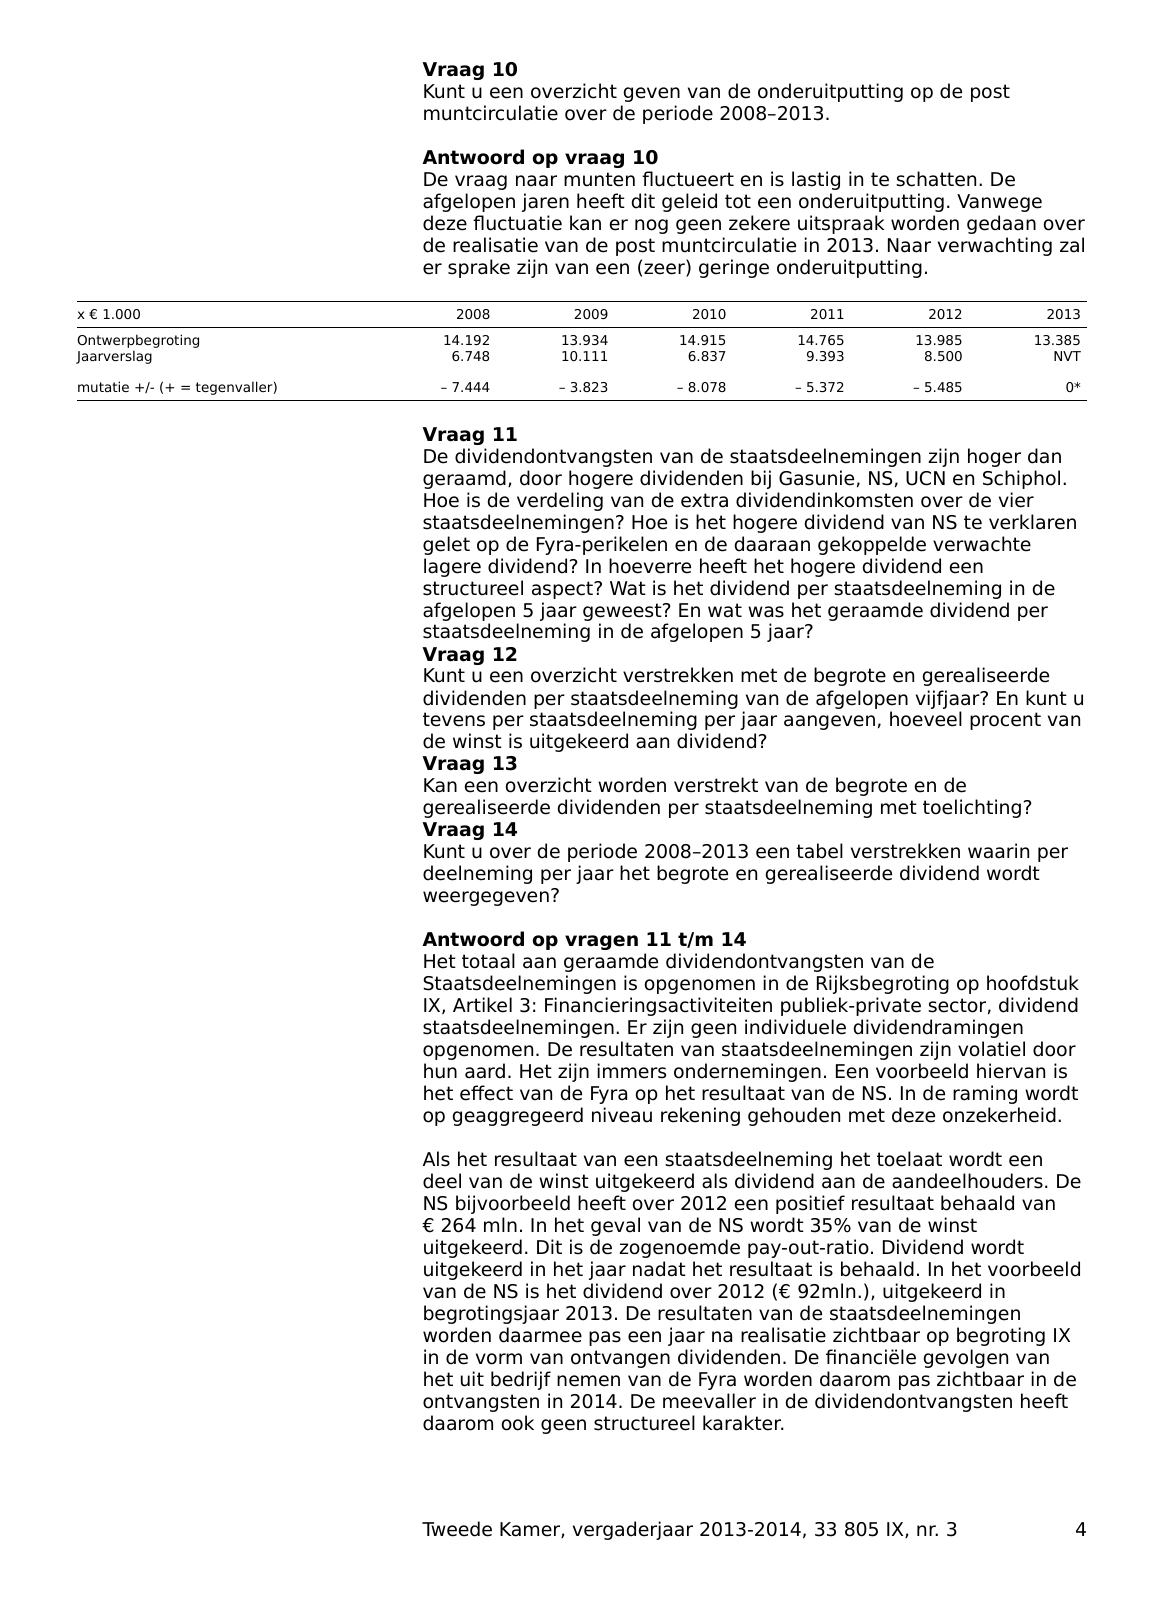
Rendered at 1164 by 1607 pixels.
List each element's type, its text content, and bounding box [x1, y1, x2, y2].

table_cell [496, 364, 614, 380]
table_cell 0* [969, 380, 1087, 400]
table_cell 14.765 [732, 328, 850, 348]
table_cell – 7.444 [378, 380, 496, 400]
table_header 2009 [496, 302, 614, 327]
text Antwoord op vraag 10 [422, 147, 1087, 169]
table_cell [969, 364, 1087, 380]
text Kunt u een overzicht verstrekken met de begrote en gerealiseerde dividenden per staatsdeelneming van de afgelopen vijfjaar? En kunt u tevens per staatsdeelneming per jaar aangeven, hoeveel procent van de winst is uitgekeerd aan dividend? [422, 665, 1087, 753]
text Als het resultaat van een staatsdeelneming het toelaat wordt een deel van de winst uitgekeerd als dividend aan de aandeelhouders. De NS bijvoorbeeld heeft over 2012 een positief resultaat behaald van € 264 mln. In het geval van de NS wordt 35% van de winst uitgekeerd. Dit is de zogenoemde pay-out-ratio. Dividend wordt uitgekeerd in het jaar nadat het resultaat is behaald. In het voorbeeld van de NS is het dividend over 2012 (€ 92mln.), uitgekeerd in begrotingsjaar 2013. De resultaten van de staatsdeelnemingen worden daarmee pas een jaar na realisatie zichtbaar op begroting IX in de vorm van ontvangen dividenden. De financiële gevolgen van het uit bedrijf nemen van de Fyra worden daarom pas zichtbaar in de ontvangsten in 2014. De meevaller in de dividendontvangsten heeft daarom ook geen structureel karakter. [422, 1149, 1087, 1435]
table_cell [732, 364, 850, 380]
text Vraag 10 [422, 59, 1087, 81]
table_header 2010 [614, 302, 732, 327]
table_cell Jaarverslag [77, 349, 378, 364]
table_cell [614, 364, 732, 380]
table_cell – 5.372 [732, 380, 850, 400]
table_header 2012 [850, 302, 968, 327]
table_cell mutatie +/- (+ = tegenvaller) [77, 380, 378, 400]
table_cell [850, 364, 968, 380]
table_cell 8.500 [850, 349, 968, 364]
text De dividendontvangsten van de staatsdeelnemingen zijn hoger dan geraamd, door hogere dividenden bij Gasunie, NS, UCN en Schiphol. Hoe is de verdeling van de extra dividendinkomsten over de vier staatsdeelnemingen? Hoe is het hogere dividend van NS te verklaren gelet op de Fyra-perikelen en de daaraan gekoppelde verwachte lagere dividend? In hoeverre heeft het hogere dividend een structureel aspect? Wat is het dividend per staatsdeelneming in de afgelopen 5 jaar geweest? En wat was het geraamde dividend per staatsdeelneming in de afgelopen 5 jaar? [422, 446, 1087, 643]
text De vraag naar munten fluctueert en is lastig in te schatten. De afgelopen jaren heeft dit geleid tot een onderuitputting. Vanwege deze fluctuatie kan er nog geen zekere uitspraak worden gedaan over de realisatie van de post muntcirculatie in 2013. Naar verwachting zal er sprake zijn van een (zeer) geringe onderuitputting. [422, 169, 1087, 279]
text Vraag 14 [422, 819, 1087, 841]
text Vraag 11 [422, 424, 1087, 446]
table_cell 6.748 [378, 349, 496, 364]
table_cell 14.192 [378, 328, 496, 348]
table_cell – 3.823 [496, 380, 614, 400]
table_cell 6.837 [614, 349, 732, 364]
table_cell [378, 364, 496, 380]
text Kunt u over de periode 2008–2013 een tabel verstrekken waarin per deelneming per jaar het begrote en gerealiseerde dividend wordt weergegeven? [422, 841, 1087, 907]
table_header 2008 [378, 302, 496, 327]
text Vraag 12 [422, 643, 1087, 665]
text Het totaal aan geraamde dividendontvangsten van de Staatsdeelnemingen is opgenomen in de Rijksbegroting op hoofdstuk IX, Artikel 3: Financieringsactiviteiten publiek-private sector, dividend staatsdeelnemingen. Er zijn geen individuele dividendramingen opgenomen. De resultaten van staatsdeelnemingen zijn volatiel door hun aard. Het zijn immers ondernemingen. Een voorbeeld hiervan is het effect van de Fyra op het resultaat van de NS. In de raming wordt op geaggregeerd niveau rekening gehouden met deze onzekerheid. [422, 951, 1087, 1127]
text Kunt u een overzicht geven van de onderuitputting op de post muntcirculatie over de periode 2008–2013. [422, 81, 1087, 125]
table_cell 9.393 [732, 349, 850, 364]
text Antwoord op vragen 11 t/m 14 [422, 929, 1087, 951]
table_cell NVT [969, 349, 1087, 364]
table_header 2011 [732, 302, 850, 327]
table_cell 10.111 [496, 349, 614, 364]
table_cell 13.985 [850, 328, 968, 348]
table_cell 13.385 [969, 328, 1087, 348]
table_cell 13.934 [496, 328, 614, 348]
table_cell – 5.485 [850, 380, 968, 400]
text Vraag 13 [422, 753, 1087, 775]
table_header 2013 [969, 302, 1087, 327]
table_header x € 1.000 [77, 302, 378, 327]
table_cell [77, 364, 378, 380]
table_cell Ontwerpbegroting [77, 328, 378, 348]
text Kan een overzicht worden verstrekt van de begrote en de gerealiseerde dividenden per staatsdeelneming met toelichting? [422, 775, 1087, 819]
table_cell 14.915 [614, 328, 732, 348]
table_cell – 8.078 [614, 380, 732, 400]
